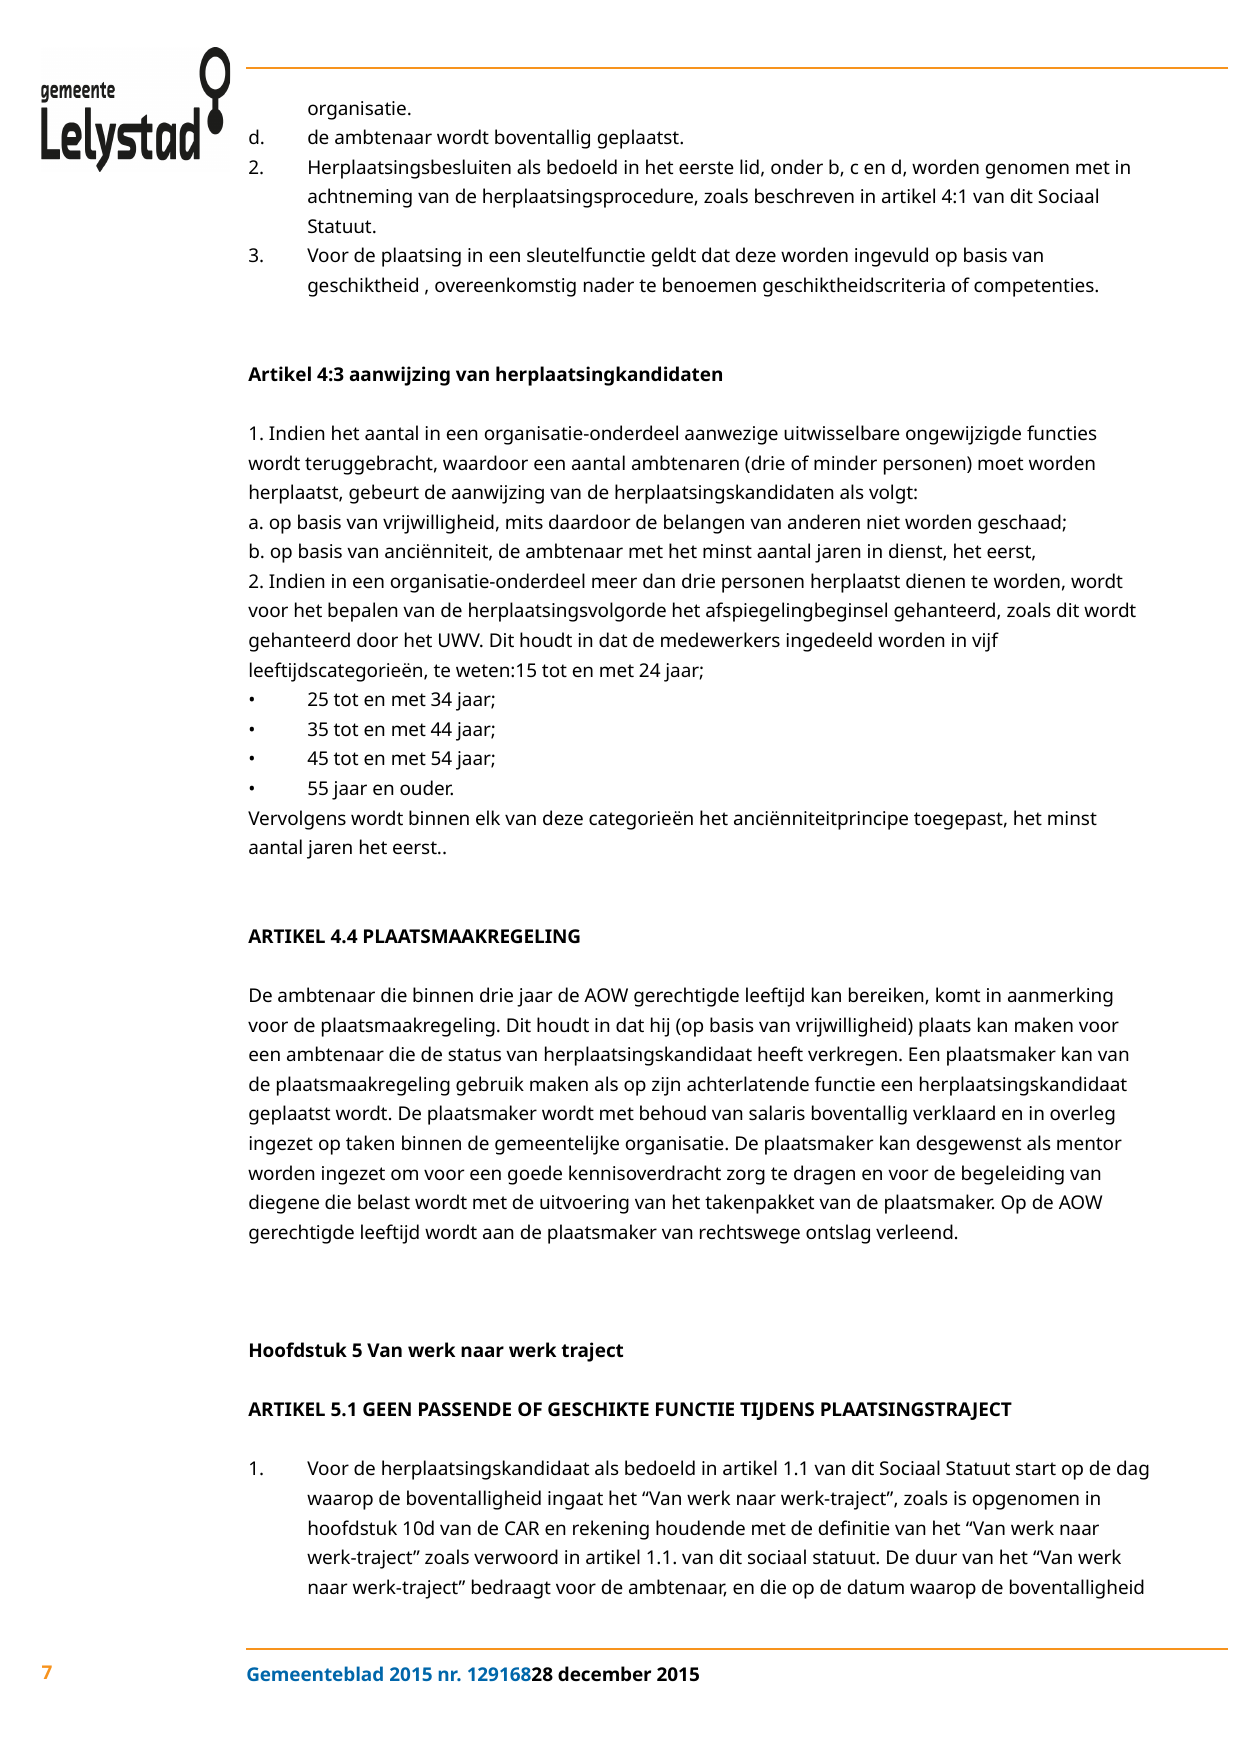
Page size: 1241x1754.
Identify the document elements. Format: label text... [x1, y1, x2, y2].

list organisatie. [248, 95, 1152, 121]
text ARTIKEL 5.1 GEEN PASSENDE OF GESCHIKTE FUNCTIE TIJDENS PLAATSINGSTRAJECT [248, 1396, 1152, 1422]
text Artikel 4:3 aanwijzing van herplaatsingkandidaten [248, 361, 1152, 387]
list Voor de herplaatsingskandidaat als bedoeld in artikel 1.1 van dit Sociaal Statuut start op de dag waarop de boventalligheid ingaat het “Van werk naar werk-traject”, zoals is opgenomen in hoofdstuk 10d van de CAR en rekening houdende met de definitie van het “Van werk naar werk-traject” zoals verwoord in artikel 1.1. van dit sociaal statuut. De duur van het “Van werk naar werk-traject” bedraagt voor de ambtenaar, en die op de datum waarop de boventalligheid [248, 1456, 1152, 1600]
text De ambtenaar die binnen drie jaar de AOW gerechtigde leeftijd kan bereiken, komt in aanmerking voor de plaatsmaakregeling. Dit houdt in dat hij (op basis van vrijwilligheid) plaats kan maken voor een ambtenaar die de status van herplaatsingskandidaat heeft verkregen. Een plaatsmaker kan van de plaatsmaakregeling gebruik maken als op zijn achterlatende functie een herplaatsingskandidaat geplaatst wordt. De plaatsmaker wordt met behoud van salaris boventallig verklaard en in overleg ingezet op taken binnen de gemeentelijke organisatie. De plaatsmaker kan desgewenst als mentor worden ingezet om voor een goede kennisoverdracht zorg te dragen en voor de begeleiding van diegene die belast wordt met de uitvoering van het takenpakket van de plaatsmaker. Op de AOW gerechtigde leeftijd wordt aan de plaatsmaker van rechtswege ontslag verleend. [248, 982, 1152, 1245]
text ARTIKEL 4.4 PLAATSMAAKREGELING [248, 923, 1152, 949]
list 25 tot en met 34 jaar; [248, 686, 1152, 712]
text 1. Indien het aantal in een organisatie-onderdeel aanwezige uitwisselbare ongewijzigde functies wordt teruggebracht, waardoor een aantal ambtenaren (drie of minder personen) moet worden herplaatst, gebeurt de aanwijzing van de herplaatsingskandidaten als volgt: [248, 420, 1152, 505]
text a. op basis van vrijwilligheid, mits daardoor de belangen van anderen niet worden geschaad; [248, 509, 1152, 535]
text 2. Indien in een organisatie-onderdeel meer dan drie personen herplaatst dienen te worden, wordt voor het bepalen van de herplaatsingsvolgorde het afspiegelingbeginsel gehanteerd, zoals dit wordt gehanteerd door het UWV. Dit houdt in dat de medewerkers ingedeeld worden in vijf leeftijdscategorieën, te weten:15 tot en met 24 jaar; [248, 568, 1152, 683]
text Hoofdstuk 5 Van werk naar werk traject [248, 1337, 1152, 1363]
list 35 tot en met 44 jaar; [248, 716, 1152, 742]
list de ambtenaar wordt boventallig geplaatst. [248, 124, 1152, 150]
list Voor de plaatsing in een sleutelfunctie geldt dat deze worden ingevuld op basis van geschiktheid , overeenkomstig nader te benoemen geschiktheidscriteria of competenties. [248, 243, 1152, 298]
list Herplaatsingsbesluiten als bedoeld in het eerste lid, onder b, c en d, worden genomen met in achtneming van de herplaatsingsprocedure, zoals beschreven in artikel 4:1 van dit Sociaal Statuut. [248, 154, 1152, 239]
text b. op basis van anciënniteit, de ambtenaar met het minst aantal jaren in dienst, het eerst, [248, 538, 1152, 564]
picture [41, 47, 231, 172]
text Vervolgens wordt binnen elk van deze categorieën het anciënniteitprincipe toegepast, het minst aantal jaren het eerst.. [248, 805, 1152, 860]
list 55 jaar en ouder. [248, 775, 1152, 801]
list 45 tot en met 54 jaar; [248, 746, 1152, 771]
